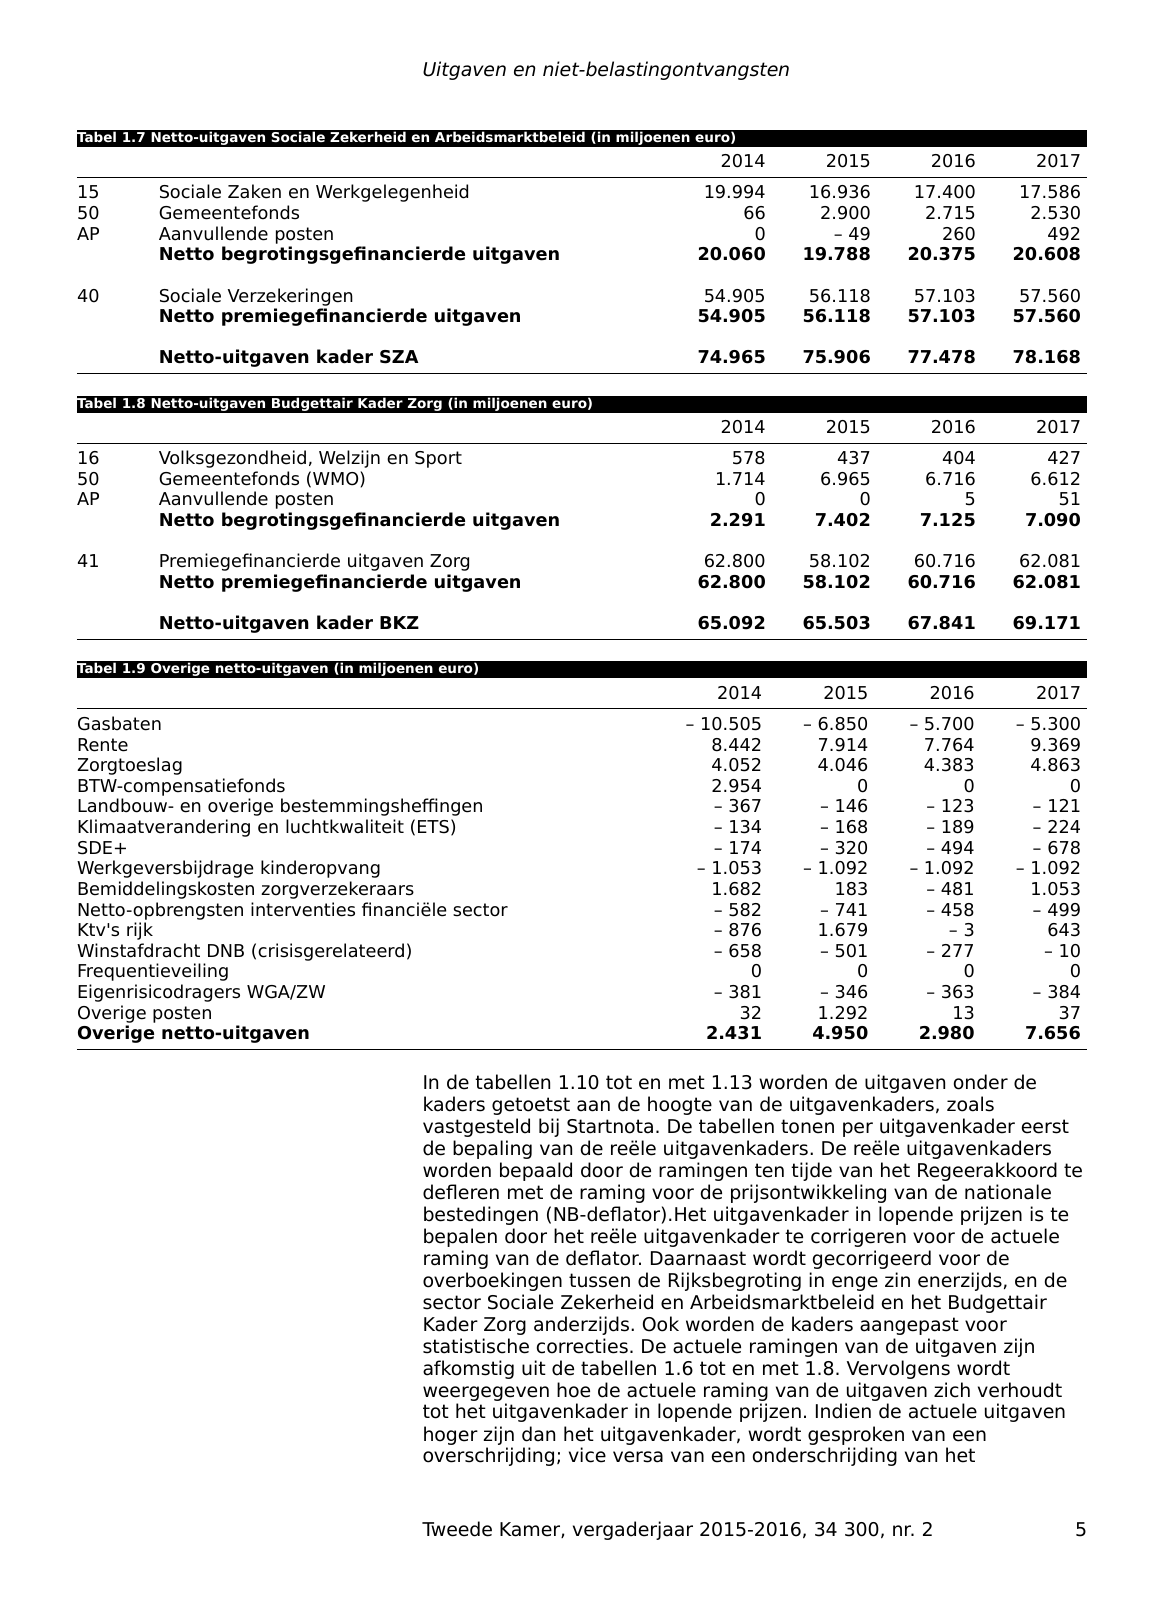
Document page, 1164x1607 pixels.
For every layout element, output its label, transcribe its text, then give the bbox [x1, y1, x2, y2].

table_cell [77, 244, 153, 265]
table_cell 65.503 [771, 613, 876, 638]
table_cell 62.800 [666, 551, 771, 572]
table_cell 62.081 [981, 572, 1087, 592]
table_cell 6.716 [876, 469, 981, 489]
table_cell 7.090 [981, 510, 1087, 531]
table_cell 5 [876, 489, 981, 510]
table_cell 20.060 [666, 244, 771, 265]
table_cell 0 [980, 961, 1087, 982]
table_cell 9.369 [980, 735, 1087, 755]
table_cell Netto-uitgaven kader BKZ [153, 613, 666, 638]
table_cell – 3 [874, 920, 980, 941]
table_cell – 123 [874, 796, 980, 817]
table_cell 2015 [768, 678, 874, 708]
table_cell – 10.505 [661, 709, 768, 734]
table_cell 4.383 [874, 755, 980, 776]
table_cell 4.863 [980, 755, 1087, 776]
table_cell – 499 [980, 900, 1087, 920]
table_cell 60.716 [876, 572, 981, 592]
table_cell 57.560 [981, 306, 1087, 327]
table_cell 2.431 [661, 1023, 768, 1048]
table_cell 54.905 [666, 286, 771, 306]
table_cell 2017 [980, 678, 1087, 708]
table_cell 1.679 [768, 920, 874, 941]
table_cell [876, 593, 981, 613]
table_cell BTW-compensatiefonds [77, 776, 661, 796]
table_cell – 1.092 [980, 858, 1087, 879]
table_cell 50 [77, 469, 153, 489]
table_cell 57.560 [981, 286, 1087, 306]
table_cell Eigenrisicodragers WGA/ZW [77, 982, 661, 1003]
text In de tabellen 1.10 tot en met 1.13 worden de uitgaven onder de kaders getoetst aan de hoogte van de uitgavenkaders, zoals vastgesteld bij Startnota. De tabellen tonen per uitgavenkader eerst de bepaling van de reële uitgavenkaders. De reële uitgavenkaders worden bepaald door de ramingen ten tijde van het Regeerakkoord te defleren met de raming voor de prijsontwikkeling van de nationale bestedingen (NB-deflator).Het uitgavenkader in lopende prijzen is te bepalen door het reële uitgavenkader te corrigeren voor de actuele raming van de deflator. Daarnaast wordt gecorrigeerd voor de overboekingen tussen de Rijksbegroting in enge zin enerzijds, en de sector Sociale Zekerheid en Arbeidsmarktbeleid en het Budgettair Kader Zorg anderzijds. Ook worden de kaders aangepast voor statistische correcties. De actuele ramingen van de uitgaven zijn afkomstig uit de tabellen 1.6 tot en met 1.8. Vervolgens wordt weergegeven hoe de actuele raming van de uitgaven zich verhoudt tot het uitgavenkader in lopende prijzen. Indien de actuele uitgaven hoger zijn dan het uitgavenkader, wordt gesproken van een overschrijding; vice versa van een onderschrijding van het [422, 1072, 1087, 1467]
table_cell 65.092 [666, 613, 771, 638]
table_cell 32 [661, 1003, 768, 1023]
table_cell 2.530 [981, 203, 1087, 224]
table_cell 57.103 [876, 286, 981, 306]
table_cell – 1.092 [874, 858, 980, 879]
table_cell [981, 593, 1087, 613]
table_cell 2016 [874, 678, 980, 708]
table_cell [771, 265, 876, 286]
table_cell 427 [981, 444, 1087, 469]
table_cell 2017 [981, 413, 1087, 442]
table_cell 1.292 [768, 1003, 874, 1023]
table_cell 2017 [981, 147, 1087, 177]
table_cell – 363 [874, 982, 980, 1003]
table_cell Rente [77, 735, 661, 755]
table_cell [77, 613, 153, 638]
table_cell 1.053 [980, 879, 1087, 899]
table_cell 62.800 [666, 572, 771, 592]
table_cell – 481 [874, 879, 980, 899]
table_cell 437 [771, 444, 876, 469]
table_cell Zorgtoeslag [77, 755, 661, 776]
table_cell Netto begrotingsgefinancierde uitgaven [153, 510, 666, 531]
table_cell – 1.053 [661, 858, 768, 879]
table_cell Aanvullende posten [153, 224, 666, 244]
table_cell 13 [874, 1003, 980, 1023]
table_cell [876, 327, 981, 347]
table_cell 0 [768, 961, 874, 982]
table_cell 41 [77, 551, 153, 572]
table_cell – 121 [980, 796, 1087, 817]
table_cell – 5.700 [874, 709, 980, 734]
table_cell – 381 [661, 982, 768, 1003]
table_cell 75.906 [771, 348, 876, 373]
table_cell 6.612 [981, 469, 1087, 489]
table_cell – 741 [768, 900, 874, 920]
table_cell [666, 327, 771, 347]
table_cell AP [77, 489, 153, 510]
table_cell – 320 [768, 838, 874, 858]
table_cell – 346 [768, 982, 874, 1003]
table_cell 54.905 [666, 306, 771, 327]
table_cell – 5.300 [980, 709, 1087, 734]
table_cell 578 [666, 444, 771, 469]
table_cell Premiegefinancierde uitgaven Zorg [153, 551, 666, 572]
table_cell – 168 [768, 817, 874, 838]
table_cell Ktv's rijk [77, 920, 661, 941]
table_cell [153, 413, 666, 442]
table_cell – 384 [980, 982, 1087, 1003]
table_cell [876, 531, 981, 551]
table_cell 2016 [876, 413, 981, 442]
table_cell [153, 147, 666, 177]
table_cell 2.291 [666, 510, 771, 531]
table_cell – 458 [874, 900, 980, 920]
table_cell 0 [874, 961, 980, 982]
table_cell Bemiddelingskosten zorgverzekeraars [77, 879, 661, 899]
table_cell Landbouw- en overige bestemmingsheffingen [77, 796, 661, 817]
table_cell 66 [666, 203, 771, 224]
table_cell 8.442 [661, 735, 768, 755]
table_cell – 658 [661, 941, 768, 961]
table_cell 4.046 [768, 755, 874, 776]
table_cell Netto premiegefinancierde uitgaven [153, 306, 666, 327]
table_cell 492 [981, 224, 1087, 244]
table_header Tabel 1.8 Netto-uitgaven Budgettair Kader Zorg (in miljoenen euro) [77, 396, 1087, 411]
table_cell – 10 [980, 941, 1087, 961]
table_cell [153, 531, 666, 551]
table_cell 2015 [771, 147, 876, 177]
table_cell – 277 [874, 941, 980, 961]
table_cell 2016 [876, 147, 981, 177]
table_cell Klimaatverandering en luchtkwaliteit (ETS) [77, 817, 661, 838]
table_cell [77, 348, 153, 373]
table_cell 2.980 [874, 1023, 980, 1048]
table_cell – 134 [661, 817, 768, 838]
table_cell Sociale Verzekeringen [153, 286, 666, 306]
table_cell 7.402 [771, 510, 876, 531]
table_cell 1.682 [661, 879, 768, 899]
table_cell [77, 147, 153, 177]
table_cell [77, 413, 153, 442]
table_cell – 501 [768, 941, 874, 961]
table_cell 0 [768, 776, 874, 796]
table_cell 15 [77, 178, 153, 203]
table_cell – 678 [980, 838, 1087, 858]
table_cell 0 [771, 489, 876, 510]
table_cell Sociale Zaken en Werkgelegenheid [153, 178, 666, 203]
table_cell 260 [876, 224, 981, 244]
table_cell 17.400 [876, 178, 981, 203]
table_cell [77, 572, 153, 592]
table_cell – 367 [661, 796, 768, 817]
table_cell 0 [980, 776, 1087, 796]
table_cell 7.914 [768, 735, 874, 755]
table_cell 16 [77, 444, 153, 469]
table_cell – 876 [661, 920, 768, 941]
table_cell – 1.092 [768, 858, 874, 879]
table_cell 2.954 [661, 776, 768, 796]
table_cell – 6.850 [768, 709, 874, 734]
table_cell 20.608 [981, 244, 1087, 265]
table_cell [77, 531, 153, 551]
table_cell 62.081 [981, 551, 1087, 572]
table_cell 78.168 [981, 348, 1087, 373]
table_cell – 582 [661, 900, 768, 920]
table_cell 2.900 [771, 203, 876, 224]
table_cell Winstafdracht DNB (crisisgerelateerd) [77, 941, 661, 961]
table_cell 67.841 [876, 613, 981, 638]
table_cell Volksgezondheid, Welzijn en Sport [153, 444, 666, 469]
table_cell 7.125 [876, 510, 981, 531]
table_cell [981, 327, 1087, 347]
table_cell [153, 327, 666, 347]
table_cell Overige posten [77, 1003, 661, 1023]
table_cell Gemeentefonds (WMO) [153, 469, 666, 489]
table_cell 4.950 [768, 1023, 874, 1048]
table_cell Aanvullende posten [153, 489, 666, 510]
table_cell Overige netto-uitgaven [77, 1023, 661, 1048]
table_cell 7.764 [874, 735, 980, 755]
table_cell – 49 [771, 224, 876, 244]
table_cell 2014 [666, 147, 771, 177]
table_cell [666, 531, 771, 551]
table_cell 7.656 [980, 1023, 1087, 1048]
table_cell [666, 593, 771, 613]
table_cell [771, 531, 876, 551]
table_cell 56.118 [771, 286, 876, 306]
table_cell Werkgeversbijdrage kinderopvang [77, 858, 661, 879]
table_cell 2014 [666, 413, 771, 442]
table_cell 58.102 [771, 572, 876, 592]
table_cell 20.375 [876, 244, 981, 265]
table_cell 77.478 [876, 348, 981, 373]
table_cell [77, 510, 153, 531]
table_cell [981, 531, 1087, 551]
table_cell Gemeentefonds [153, 203, 666, 224]
table_cell SDE+ [77, 838, 661, 858]
table_cell [876, 265, 981, 286]
table_cell [77, 327, 153, 347]
table_cell 17.586 [981, 178, 1087, 203]
table_cell Netto-uitgaven kader SZA [153, 348, 666, 373]
table_cell [77, 678, 661, 708]
table_cell 4.052 [661, 755, 768, 776]
table_cell 37 [980, 1003, 1087, 1023]
table_cell Netto-opbrengsten interventies financiële sector [77, 900, 661, 920]
table_cell 0 [661, 961, 768, 982]
table_cell 50 [77, 203, 153, 224]
table_cell AP [77, 224, 153, 244]
table_cell [771, 327, 876, 347]
table_cell – 174 [661, 838, 768, 858]
table_cell 2.715 [876, 203, 981, 224]
table_cell [153, 265, 666, 286]
table_cell – 494 [874, 838, 980, 858]
table_cell 58.102 [771, 551, 876, 572]
table_cell 2015 [771, 413, 876, 442]
table_cell 57.103 [876, 306, 981, 327]
table_cell – 189 [874, 817, 980, 838]
table_cell 0 [666, 224, 771, 244]
table_cell 60.716 [876, 551, 981, 572]
table_cell [981, 265, 1087, 286]
table_cell 2014 [661, 678, 768, 708]
table_cell 183 [768, 879, 874, 899]
table_cell 19.994 [666, 178, 771, 203]
table_cell Netto premiegefinancierde uitgaven [153, 572, 666, 592]
table_cell 51 [981, 489, 1087, 510]
table_cell Gasbaten [77, 709, 661, 734]
table_cell [77, 593, 153, 613]
table_header Tabel 1.9 Overige netto-uitgaven (in miljoenen euro) [77, 661, 1087, 677]
table_cell – 146 [768, 796, 874, 817]
table_cell 19.788 [771, 244, 876, 265]
table_cell 6.965 [771, 469, 876, 489]
table_cell [771, 593, 876, 613]
table_cell [77, 306, 153, 327]
table_cell 404 [876, 444, 981, 469]
table_cell 0 [874, 776, 980, 796]
table_cell 0 [666, 489, 771, 510]
table_cell – 224 [980, 817, 1087, 838]
table_cell 40 [77, 286, 153, 306]
table_cell 74.965 [666, 348, 771, 373]
table_cell 643 [980, 920, 1087, 941]
table_cell 56.118 [771, 306, 876, 327]
table_cell [666, 265, 771, 286]
table_cell 1.714 [666, 469, 771, 489]
table_header Tabel 1.7 Netto-uitgaven Sociale Zekerheid en Arbeidsmarktbeleid (in miljoenen euro) [77, 130, 1087, 146]
table_cell 16.936 [771, 178, 876, 203]
table_cell 69.171 [981, 613, 1087, 638]
table_cell [77, 265, 153, 286]
table_cell [153, 593, 666, 613]
table_cell Frequentieveiling [77, 961, 661, 982]
table_cell Netto begrotingsgefinancierde uitgaven [153, 244, 666, 265]
